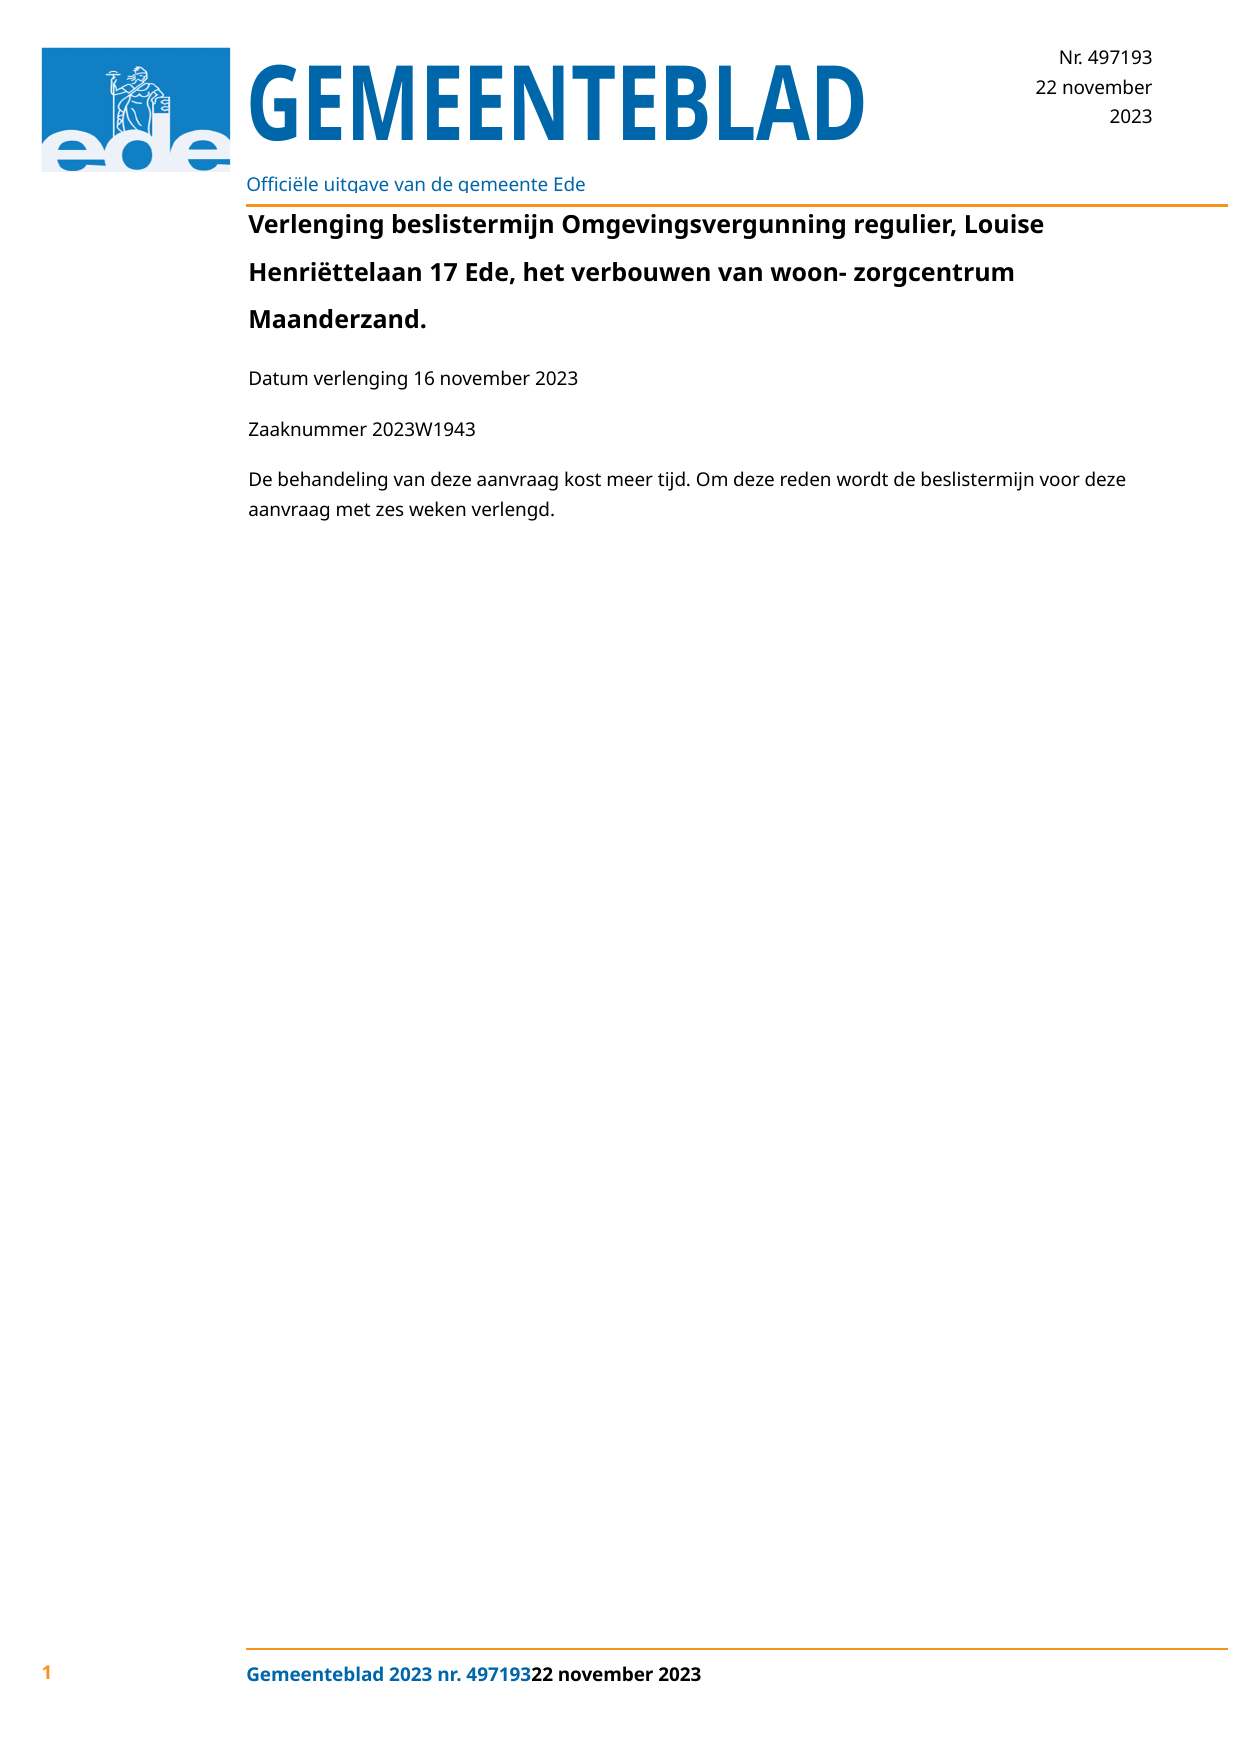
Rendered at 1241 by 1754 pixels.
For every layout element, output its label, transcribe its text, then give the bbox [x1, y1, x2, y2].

text Verlenging beslistermijn Omgevingsvergunning regulier, Louise Henriëttelaan 17 Ede, het verbouwen van woon- zorgcentrum Maanderzand. [248, 207, 1152, 336]
text Datum verlenging 16 november 2023 [248, 366, 1152, 391]
picture [41, 47, 231, 172]
text De behandeling van deze aanvraag kost meer tijd. Om deze reden wordt de beslistermijn voor deze aanvraag met zes weken verlengd. [248, 466, 1152, 522]
text Zaaknummer 2023W1943 [248, 416, 1152, 442]
